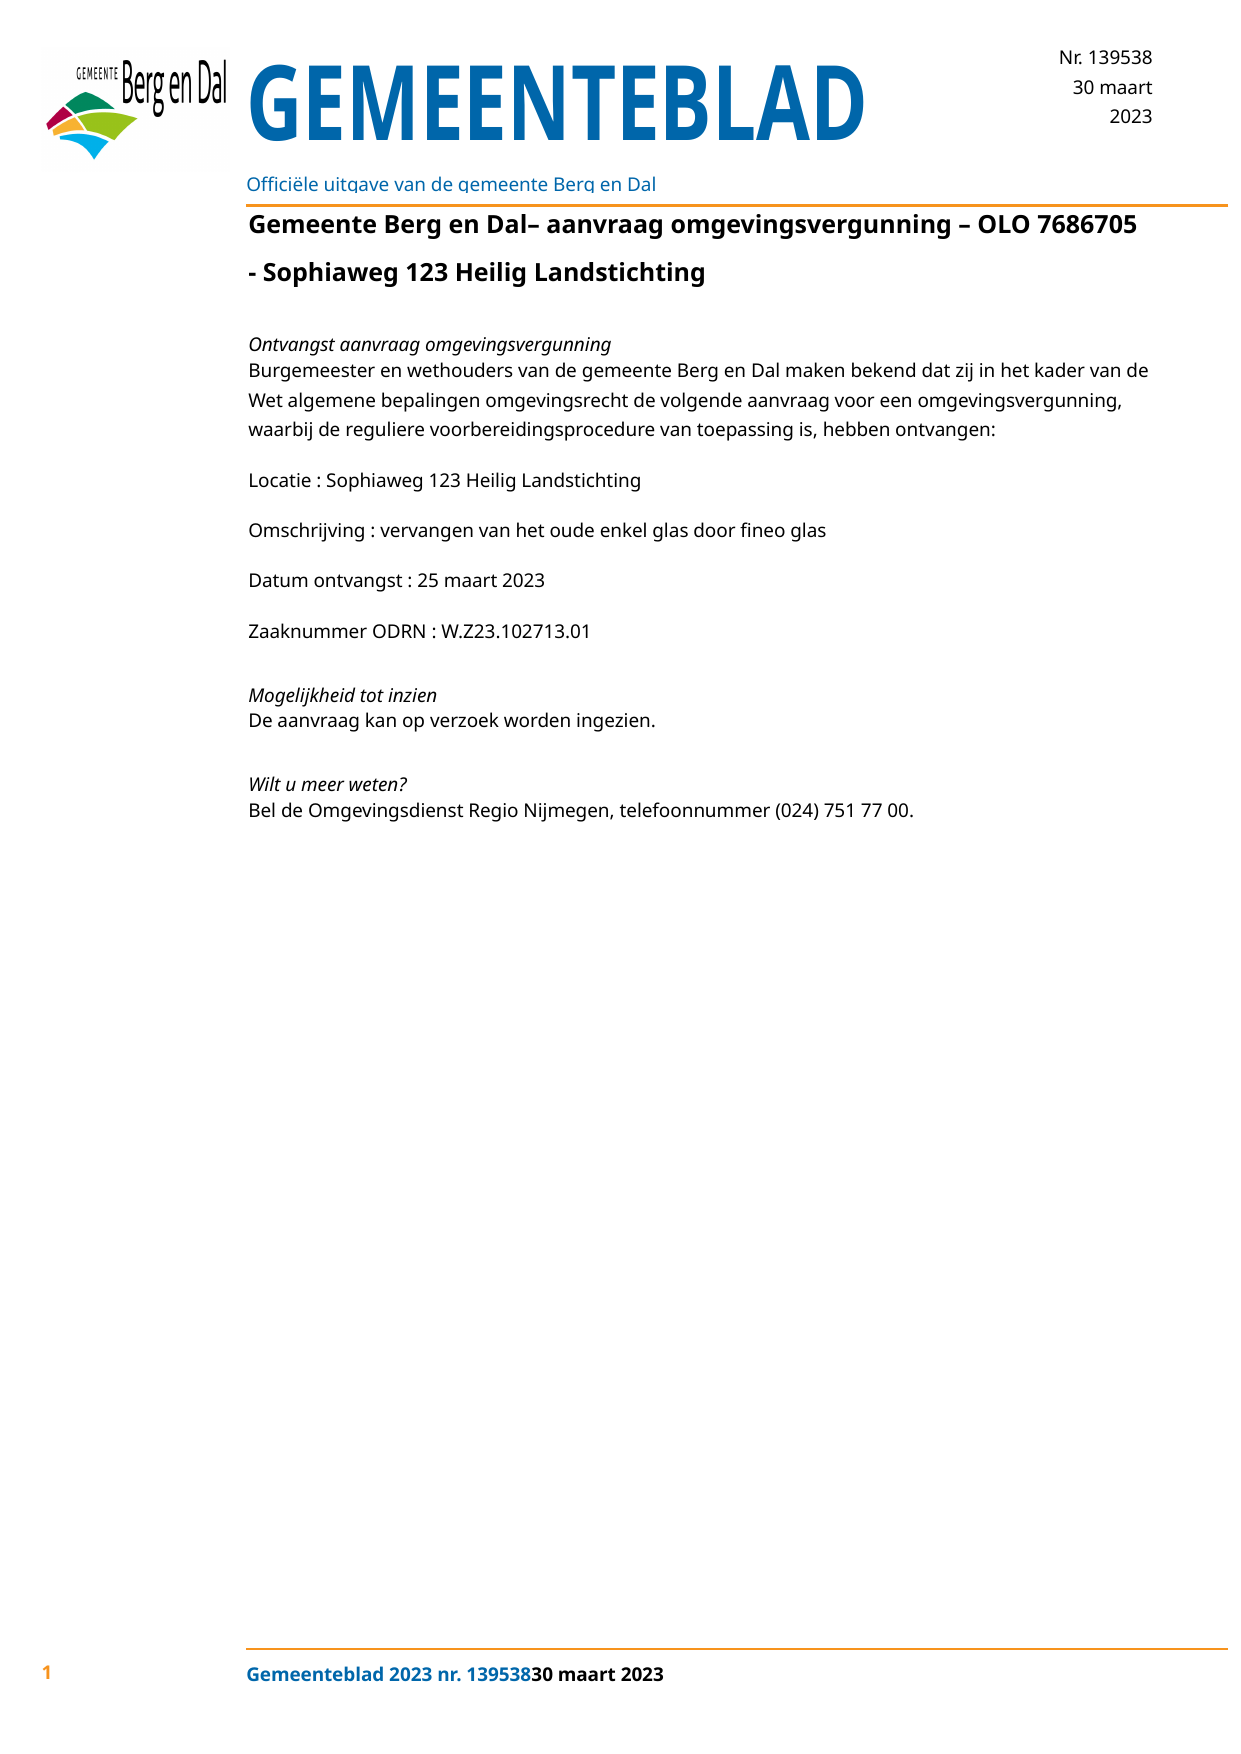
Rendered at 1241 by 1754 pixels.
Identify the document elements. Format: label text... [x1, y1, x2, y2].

text Bel de Omgevingsdienst Regio Nijmegen, telefoonnummer (024) 751 77 00. [248, 797, 1152, 823]
text Mogelijkheid tot inzien [248, 682, 1152, 708]
text De aanvraag kan op verzoek worden ingezien. [248, 708, 1152, 733]
text Burgemeester en wethouders van de gemeente Berg en Dal maken bekend dat zij in het kader van de Wet algemene bepalingen omgevingsrecht de volgende aanvraag voor een omgevingsvergunning, waarbij de reguliere voorbereidingsprocedure van toepassing is, hebben ontvangen: [248, 357, 1152, 442]
text Zaaknummer ODRN : W.Z23.102713.01 [248, 618, 1152, 644]
text Datum ontvangst : 25 maart 2023 [248, 568, 1152, 593]
picture [41, 47, 231, 172]
text Ontvangst aanvraag omgevingsvergunning [248, 331, 1152, 357]
text Locatie : Sophiaweg 123 Heilig Landstichting [248, 467, 1152, 492]
text Omschrijving : vervangen van het oude enkel glas door fineo glas [248, 517, 1152, 543]
text Gemeente Berg en Dal– aanvraag omgevingsvergunning – OLO 7686705 - Sophiaweg 123 Heilig Landstichting [248, 207, 1152, 288]
text Wilt u meer weten? [248, 772, 1152, 797]
